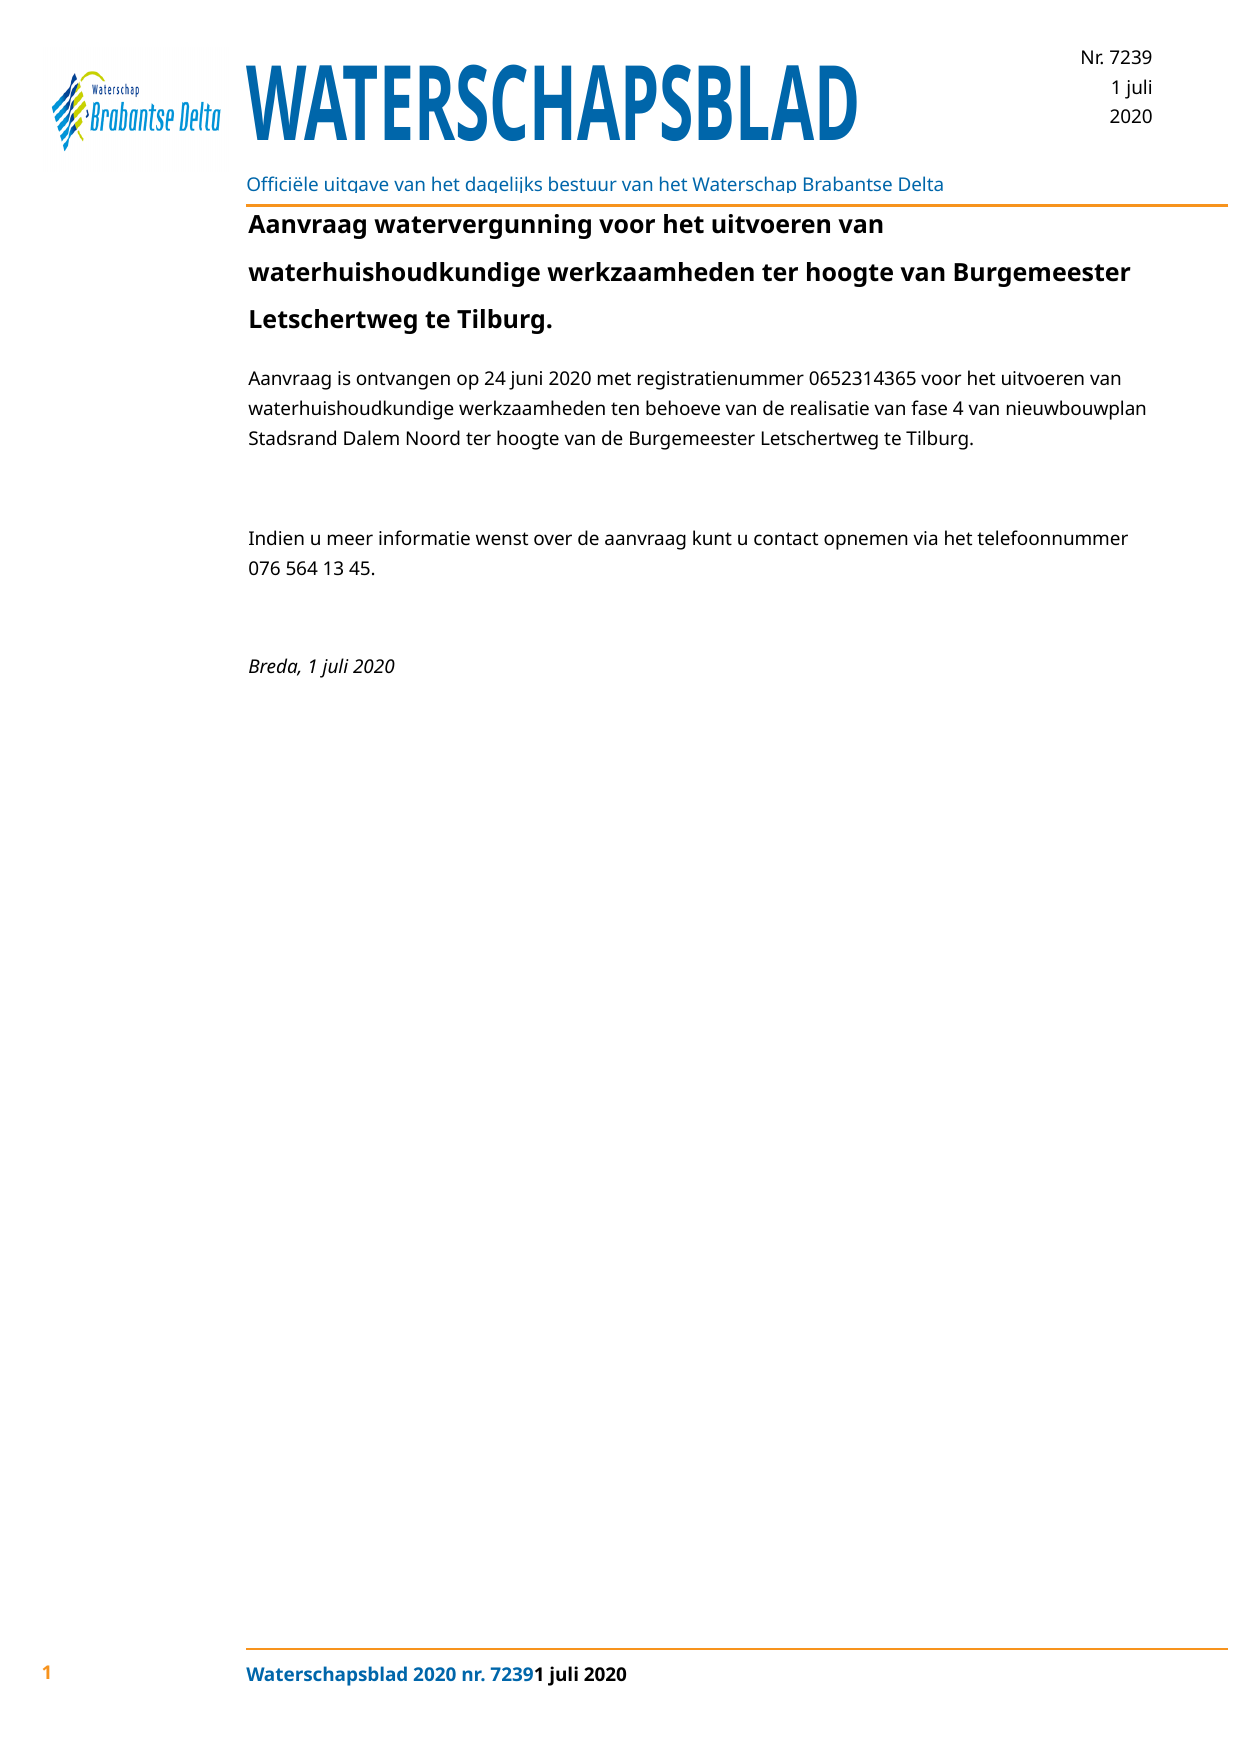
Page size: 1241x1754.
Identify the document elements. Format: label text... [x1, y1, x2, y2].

text Indien u meer informatie wenst over de aanvraag kunt u contact opnemen via het telefoonnummer 076 564 13 45. [248, 526, 1152, 581]
text Aanvraag is ontvangen op 24 juni 2020 met registratienummer 0652314365 voor het uitvoeren van waterhuishoudkundige werkzaamheden ten behoeve van de realisatie van fase 4 van nieuwbouwplan Stadsrand Dalem Noord ter hoogte van de Burgemeester Letschertweg te Tilburg. [248, 366, 1152, 450]
picture [41, 47, 231, 172]
text Aanvraag watervergunning voor het uitvoeren van waterhuishoudkundige werkzaamheden ter hoogte van Burgemeester Letschertweg te Tilburg. [248, 207, 1152, 336]
text Breda, 1 juli 2020 [248, 653, 1152, 679]
